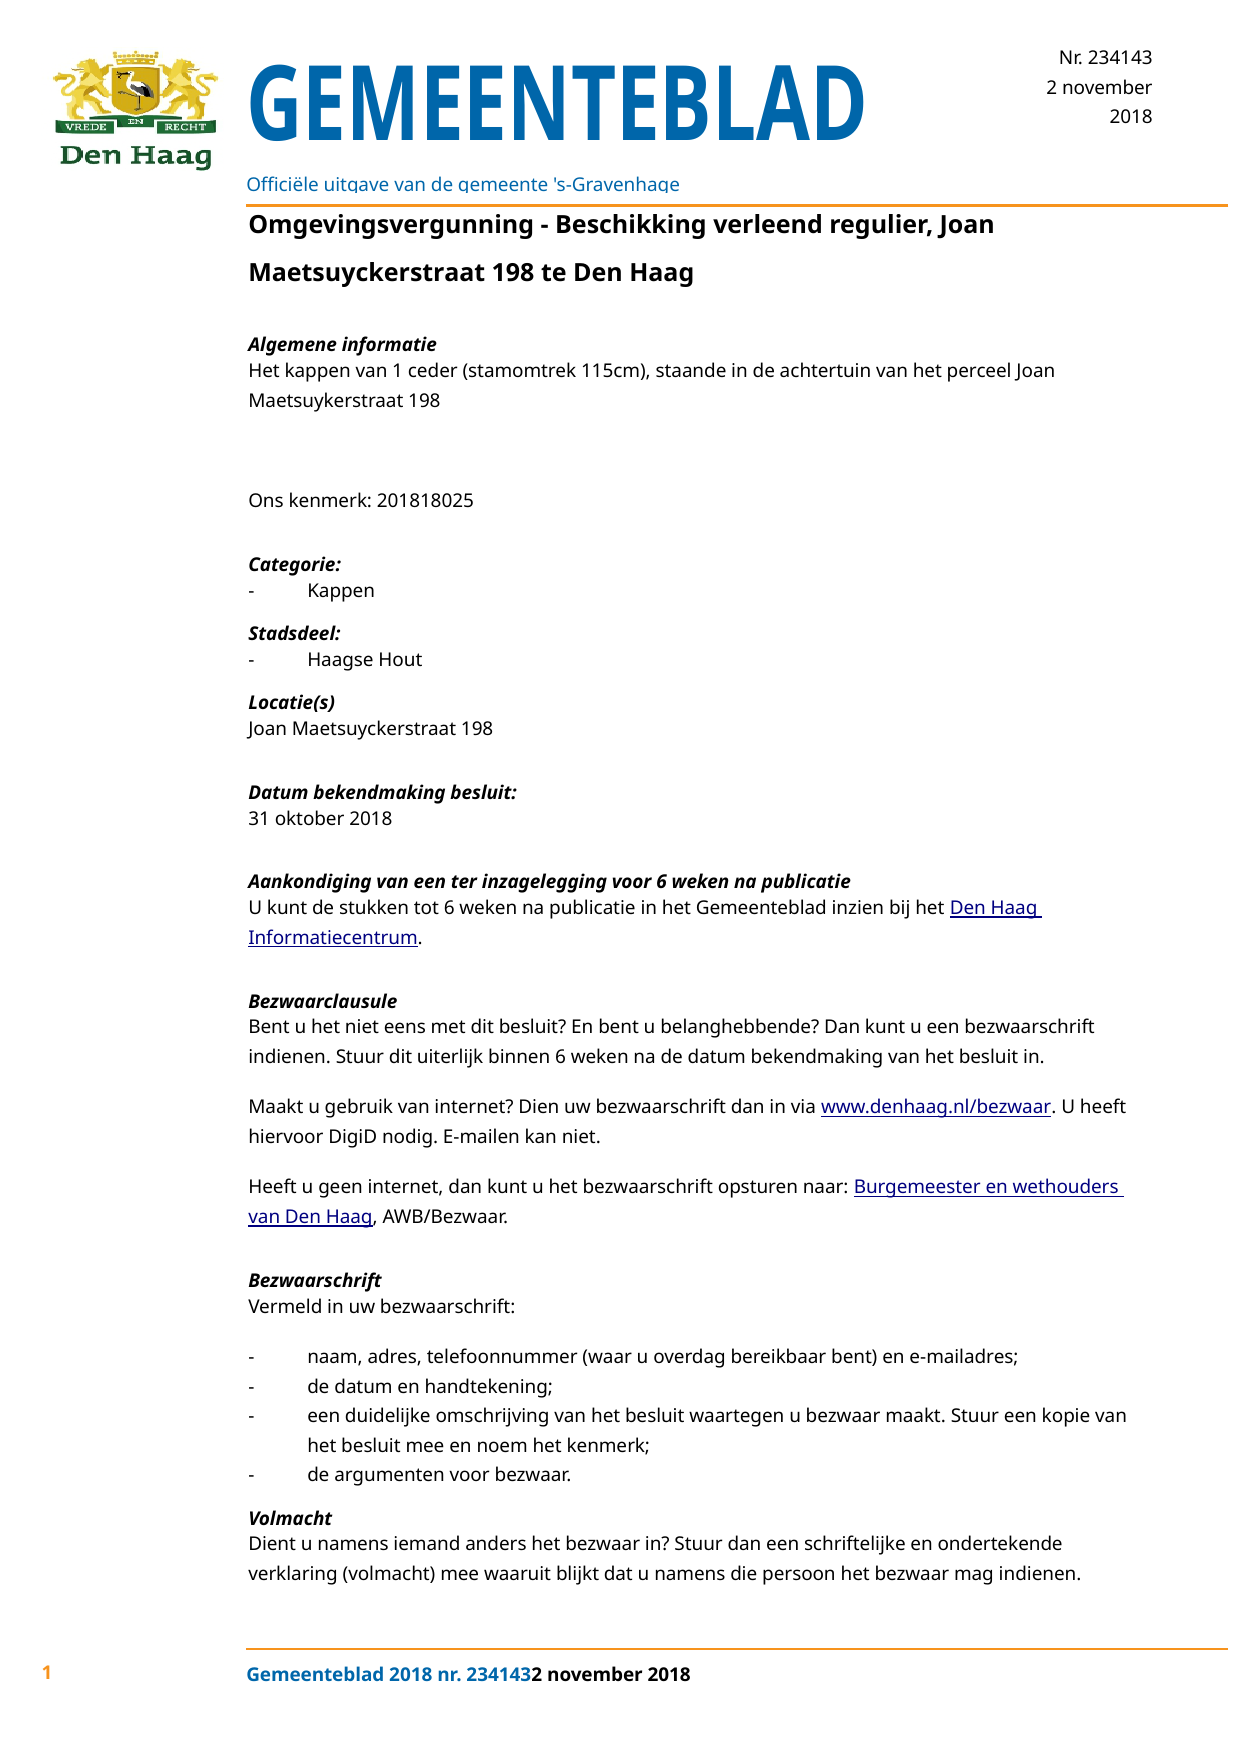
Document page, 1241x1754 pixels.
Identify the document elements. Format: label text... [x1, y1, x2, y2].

text Dient u namens iemand anders het bezwaar in? Stuur dan een schriftelijke en ondertekende verklaring (volmacht) mee waaruit blijkt dat u namens die persoon het bezwaar mag indienen. [248, 1531, 1152, 1586]
text Stadsdeel: [248, 620, 1152, 646]
list de argumenten voor bezwaar. [248, 1462, 1152, 1487]
text Heeft u geen internet, dan kunt u het bezwaarschrift opsturen naar: Burgemeester en wethouders van Den Haag, AWB/Bezwaar. [248, 1174, 1152, 1229]
text Vermeld in uw bezwaarschrift: [248, 1293, 1152, 1319]
picture [41, 47, 231, 172]
text Categorie: [248, 552, 1152, 577]
list een duidelijke omschrijving van het besluit waartegen u bezwaar maakt. Stuur een kopie van het besluit mee en noem het kenmerk; [248, 1402, 1152, 1458]
text Volmacht [248, 1505, 1152, 1531]
text Het kappen van 1 ceder (stamomtrek 115cm), staande in de achtertuin van het perceel Joan Maetsuykerstraat 198 [248, 357, 1152, 412]
text Algemene informatie [248, 331, 1152, 357]
text Bezwaarschrift [248, 1267, 1152, 1293]
text 31 oktober 2018 [248, 805, 1152, 830]
list Kappen [248, 577, 1152, 603]
text Datum bekendmaking besluit: [248, 779, 1152, 805]
text Locatie(s) [248, 689, 1152, 715]
text Bent u het niet eens met dit besluit? En bent u belanghebbende? Dan kunt u een bezwaarschrift indienen. Stuur dit uiterlijk binnen 6 weken na de datum bekendmaking van het besluit in. [248, 1014, 1152, 1069]
text U kunt de stukken tot 6 weken na publicatie in het Gemeenteblad inzien bij het Den Haag Informatiecentrum. [248, 894, 1152, 950]
text Omgevingsvergunning - Beschikking verleend regulier, Joan Maetsuyckerstraat 198 te Den Haag [248, 207, 1152, 288]
text Maakt u gebruik van internet? Dien uw bezwaarschrift dan in via www.denhaag.nl/bezwaar. U heeft hiervoor DigiD nodig. E-mailen kan niet. [248, 1094, 1152, 1149]
text Bezwaarclausule [248, 988, 1152, 1014]
text Joan Maetsuyckerstraat 198 [248, 715, 1152, 741]
text Ons kenmerk: 201818025 [248, 488, 1152, 513]
list naam, adres, telefoonnummer (waar u overdag bereikbaar bent) en e-mailadres; [248, 1343, 1152, 1369]
list Haagse Hout [248, 646, 1152, 672]
text Aankondiging van een ter inzagelegging voor 6 weken na publicatie [248, 869, 1152, 894]
list de datum en handtekening; [248, 1373, 1152, 1399]
